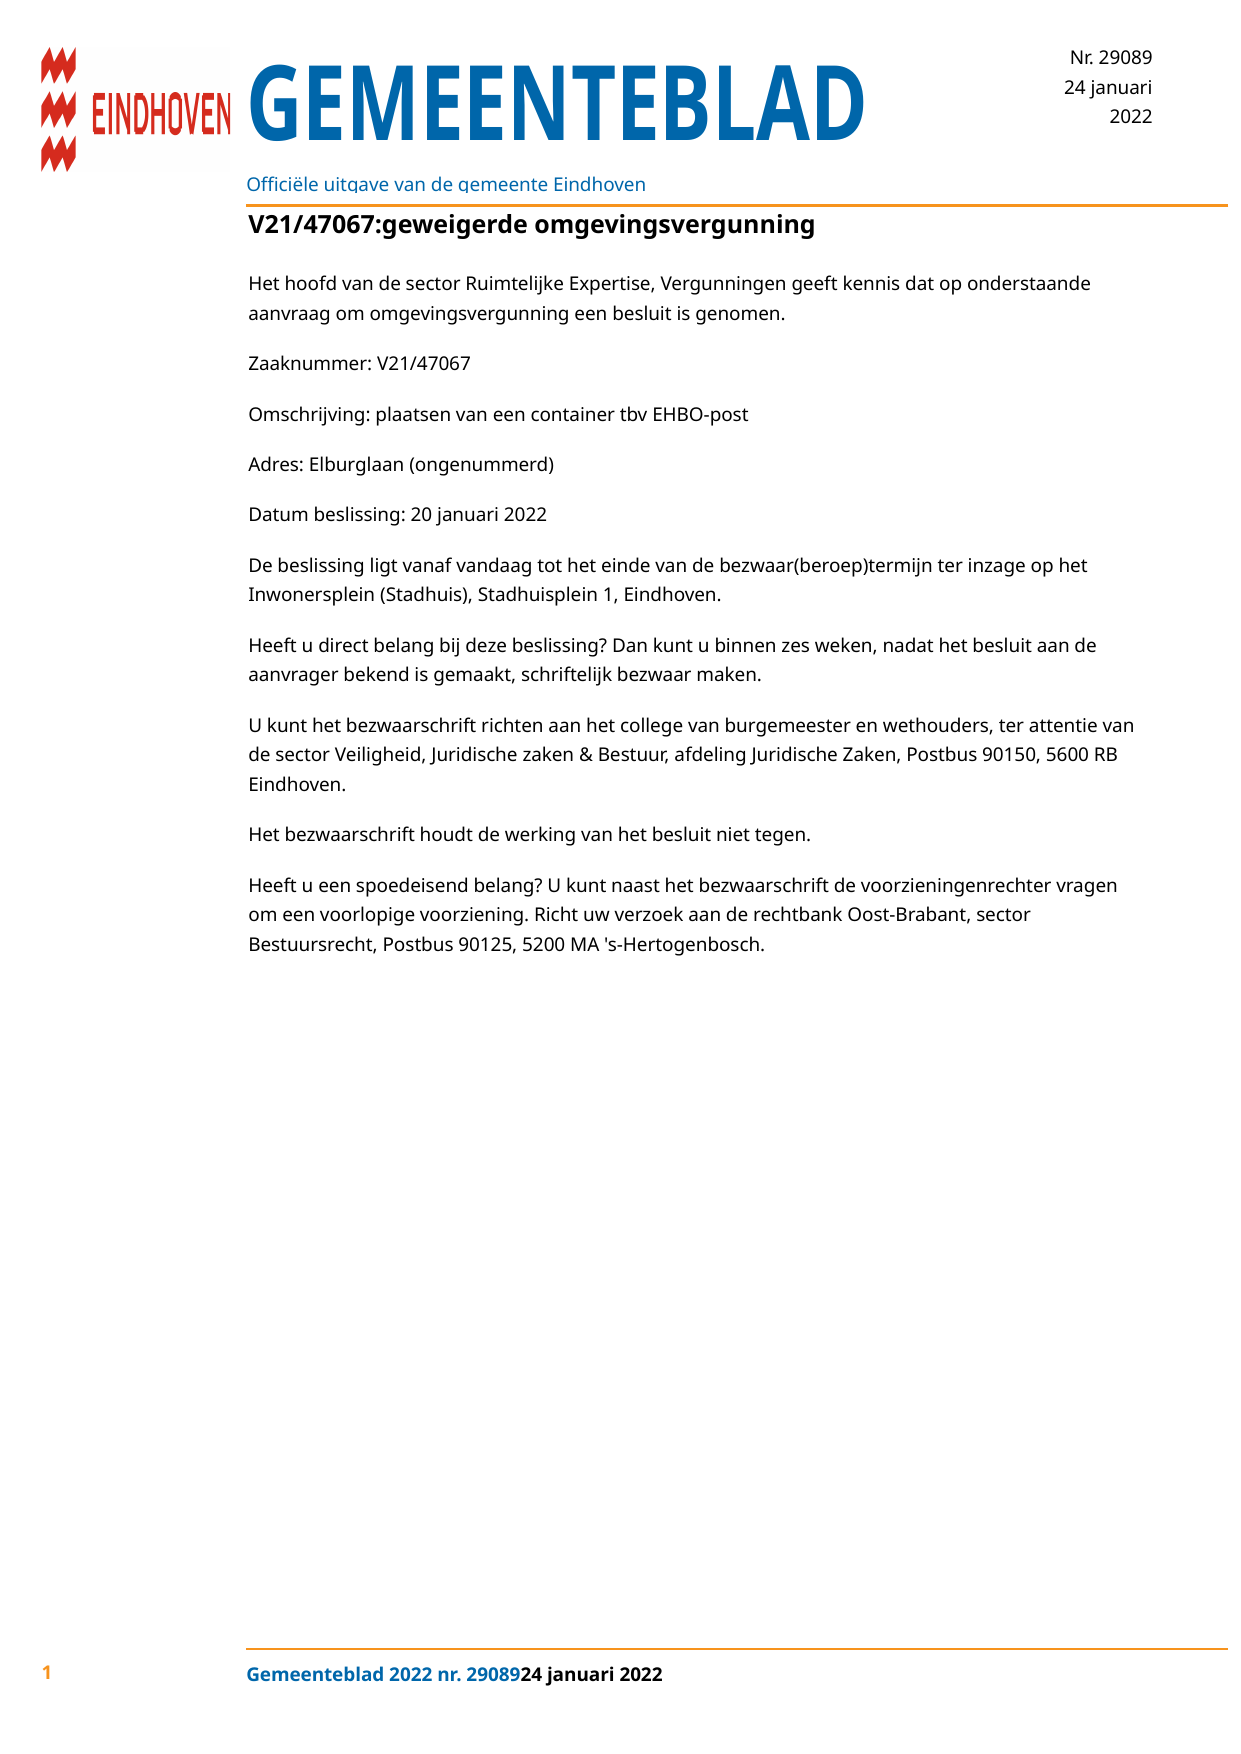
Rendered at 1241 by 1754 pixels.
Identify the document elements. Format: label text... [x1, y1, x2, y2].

text Heeft u een spoedeisend belang? U kunt naast het bezwaarschrift de voorzieningenrechter vragen om een voorlopige voorziening. Richt uw verzoek aan de rechtbank Oost-Brabant, sector Bestuursrecht, Postbus 90125, 5200 MA 's-Hertogenbosch. [248, 872, 1152, 957]
text Het hoofd van de sector Ruimtelijke Expertise, Vergunningen geeft kennis dat op onderstaande aanvraag om omgevingsvergunning een besluit is genomen. [248, 270, 1152, 326]
text Omschrijving: plaatsen van een container tbv EHBO-post [248, 401, 1152, 426]
text Heeft u direct belang bij deze beslissing? Dan kunt u binnen zes weken, nadat het besluit aan de aanvrager bekend is gemaakt, schriftelijk bezwaar maken. [248, 632, 1152, 687]
text Het bezwaarschrift houdt de werking van het besluit niet tegen. [248, 822, 1152, 847]
text Zaaknummer: V21/47067 [248, 350, 1152, 376]
text De beslissing ligt vanaf vandaag tot het einde van de bezwaar(beroep)termijn ter inzage op het Inwonersplein (Stadhuis), Stadhuisplein 1, Eindhoven. [248, 552, 1152, 607]
text U kunt het bezwaarschrift richten aan het college van burgemeester en wethouders, ter attentie van de sector Veiligheid, Juridische zaken & Bestuur, afdeling Juridische Zaken, Postbus 90150, 5600 RB Eindhoven. [248, 712, 1152, 797]
text Adres: Elburglaan (ongenummerd) [248, 451, 1152, 477]
picture [41, 47, 231, 172]
text V21/47067:geweigerde omgevingsvergunning [248, 207, 1152, 241]
text Datum beslissing: 20 januari 2022 [248, 502, 1152, 527]
